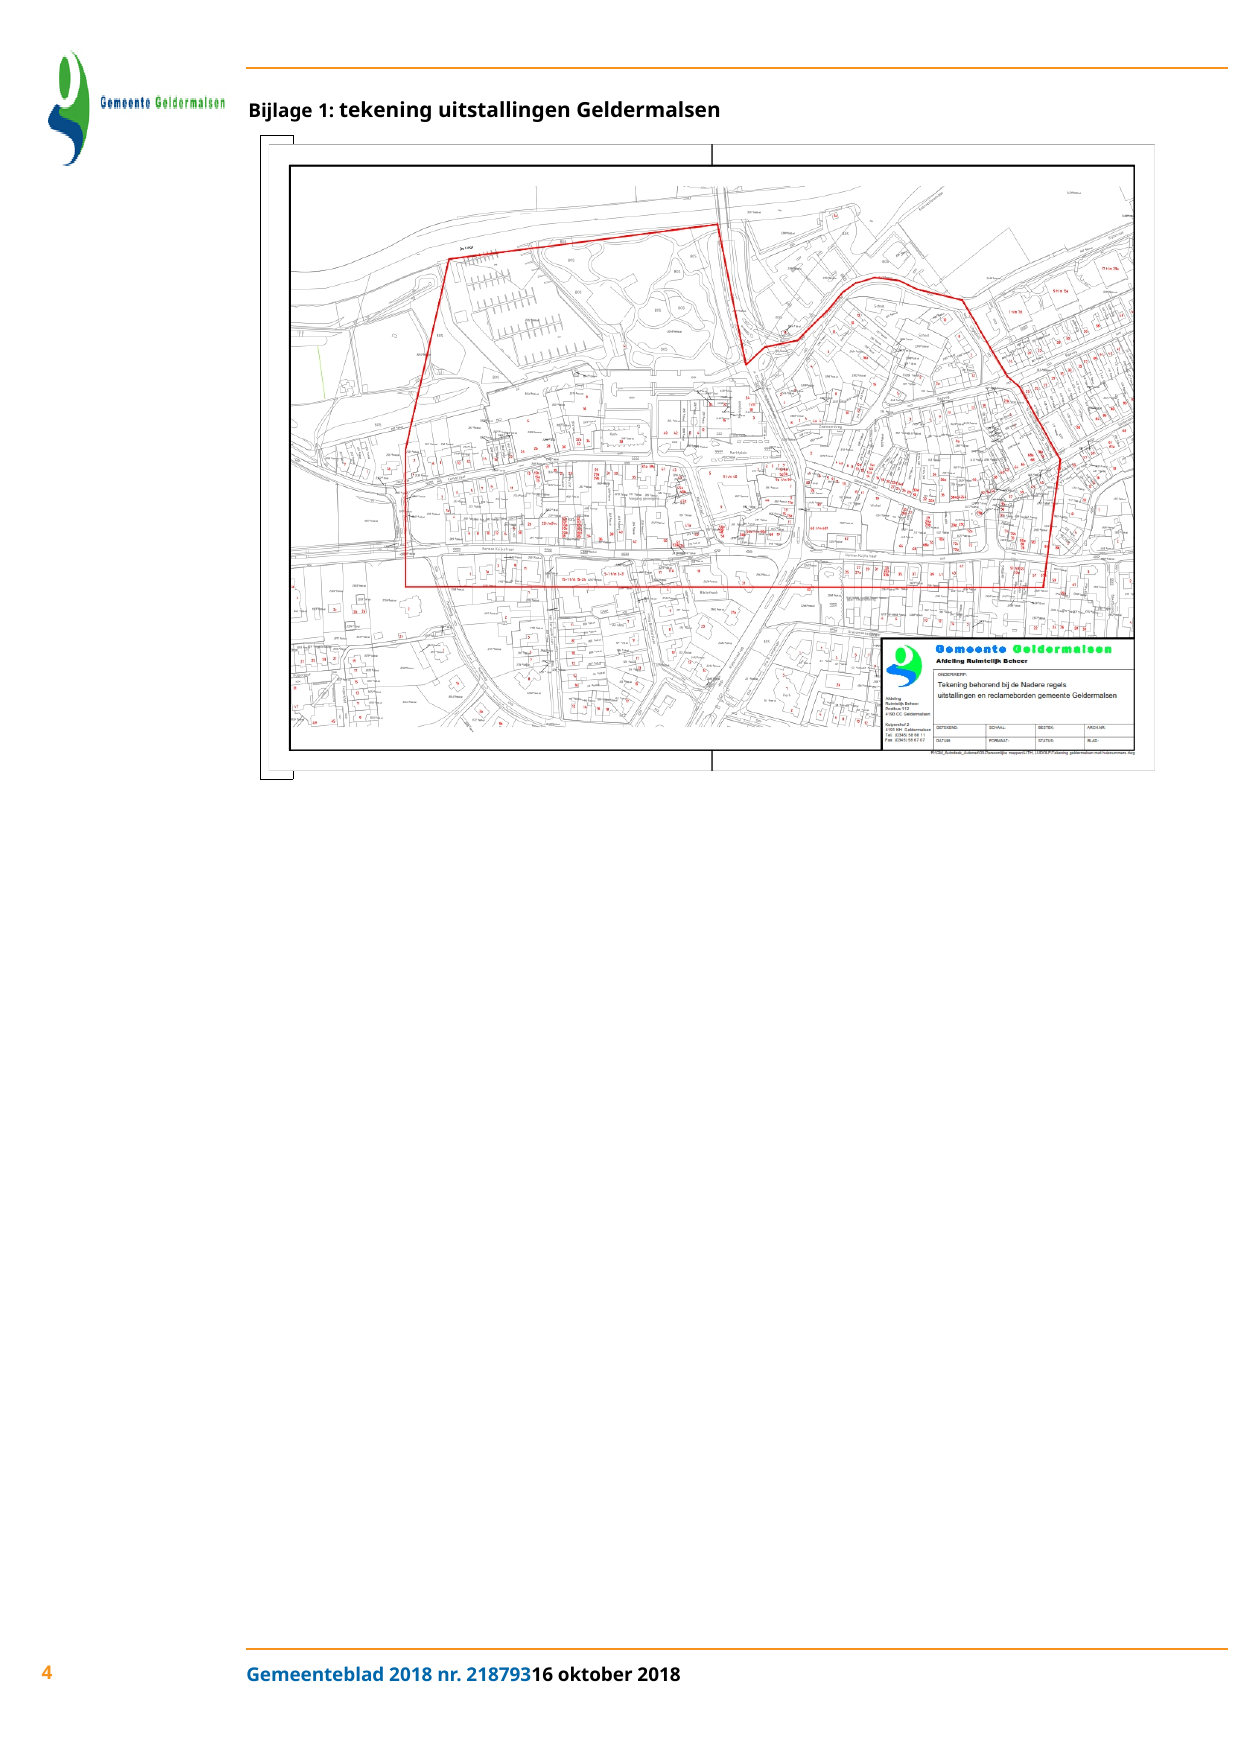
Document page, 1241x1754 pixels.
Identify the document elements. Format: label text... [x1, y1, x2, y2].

picture [41, 47, 231, 172]
text Bijlage 1: tekening uitstallingen Geldermalsen [248, 95, 1152, 123]
picture [268, 144, 1155, 771]
